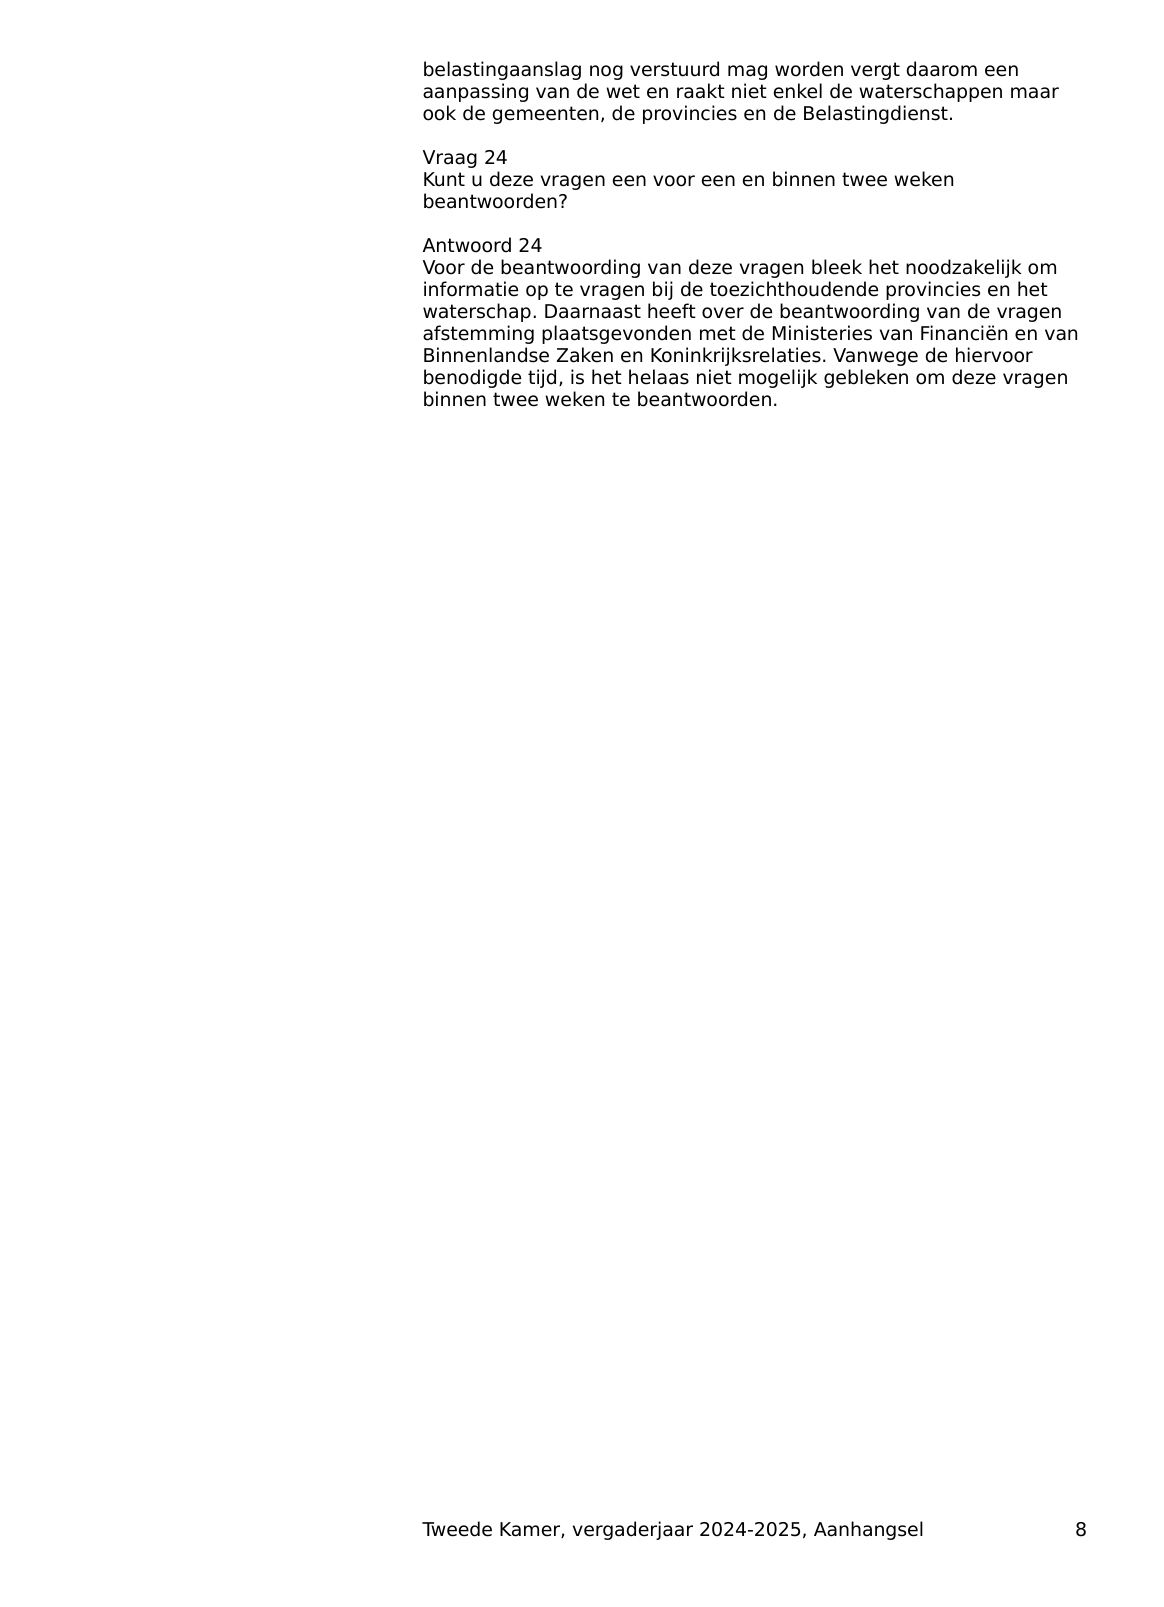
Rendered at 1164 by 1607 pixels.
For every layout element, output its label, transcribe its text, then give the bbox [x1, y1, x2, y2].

text Vraag 24 [422, 147, 1087, 169]
text Voor de beantwoording van deze vragen bleek het noodzakelijk om informatie op te vragen bij de toezichthoudende provincies en het waterschap. Daarnaast heeft over de beantwoording van de vragen afstemming plaatsgevonden met de Ministeries van Financiën en van Binnenlandse Zaken en Koninkrijksrelaties. Vanwege de hiervoor benodigde tijd, is het helaas niet mogelijk gebleken om deze vragen binnen twee weken te beantwoorden. [422, 257, 1087, 411]
text belastingaanslag nog verstuurd mag worden vergt daarom een aanpassing van de wet en raakt niet enkel de waterschappen maar ook de gemeenten, de provincies en de Belastingdienst. [422, 59, 1087, 125]
text Antwoord 24 [422, 235, 1087, 257]
text Kunt u deze vragen een voor een en binnen twee weken beantwoorden? [422, 169, 1087, 213]
